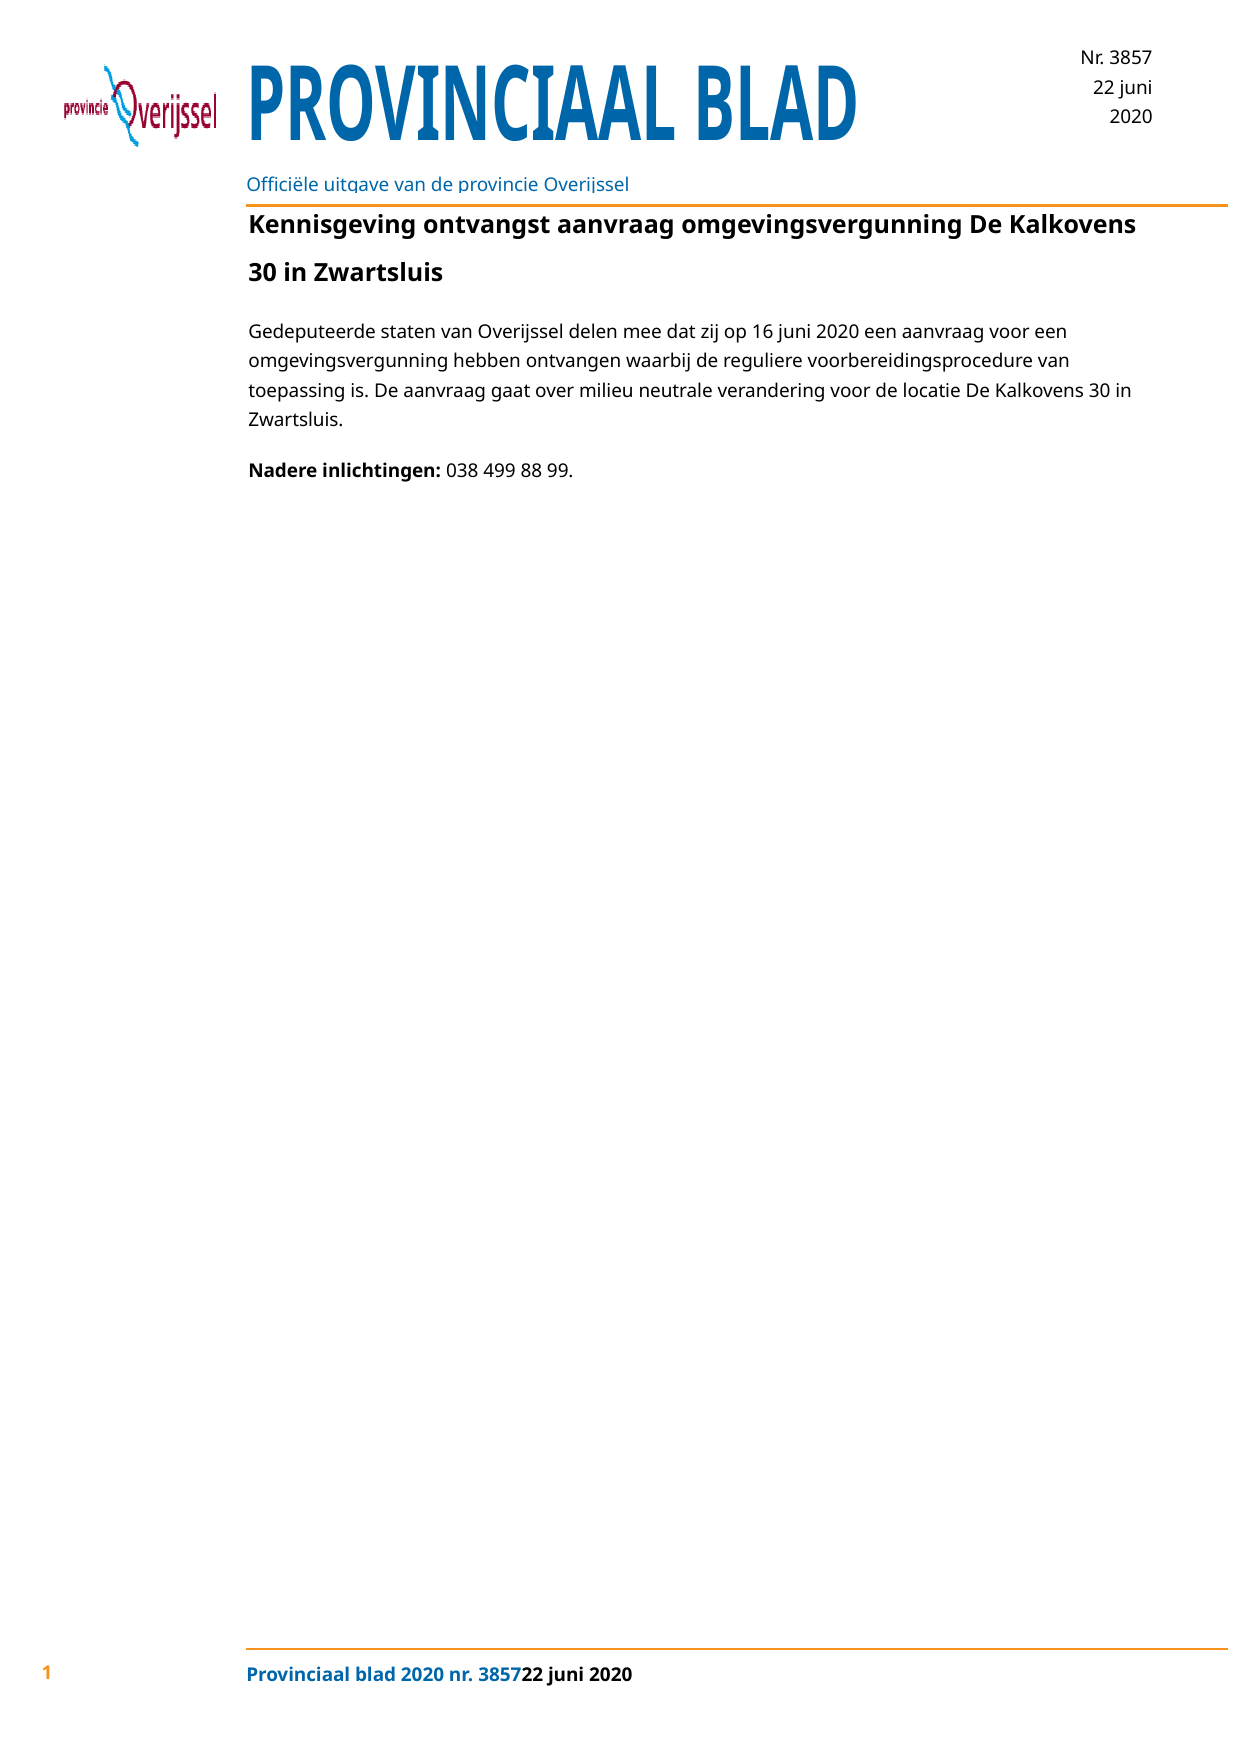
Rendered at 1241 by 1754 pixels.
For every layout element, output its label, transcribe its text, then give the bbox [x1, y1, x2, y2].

text Kennisgeving ontvangst aanvraag omgevingsvergunning De Kalkovens 30 in Zwartsluis [248, 207, 1152, 288]
picture [41, 47, 231, 172]
text Nadere inlichtingen: 038 499 88 99. [248, 457, 1152, 483]
text Gedeputeerde staten van Overijssel delen mee dat zij op 16 juni 2020 een aanvraag voor een omgevingsvergunning hebben ontvangen waarbij de reguliere voorbereidingsprocedure van toepassing is. De aanvraag gaat over milieu neutrale verandering voor de locatie De Kalkovens 30 in Zwartsluis. [248, 318, 1152, 432]
